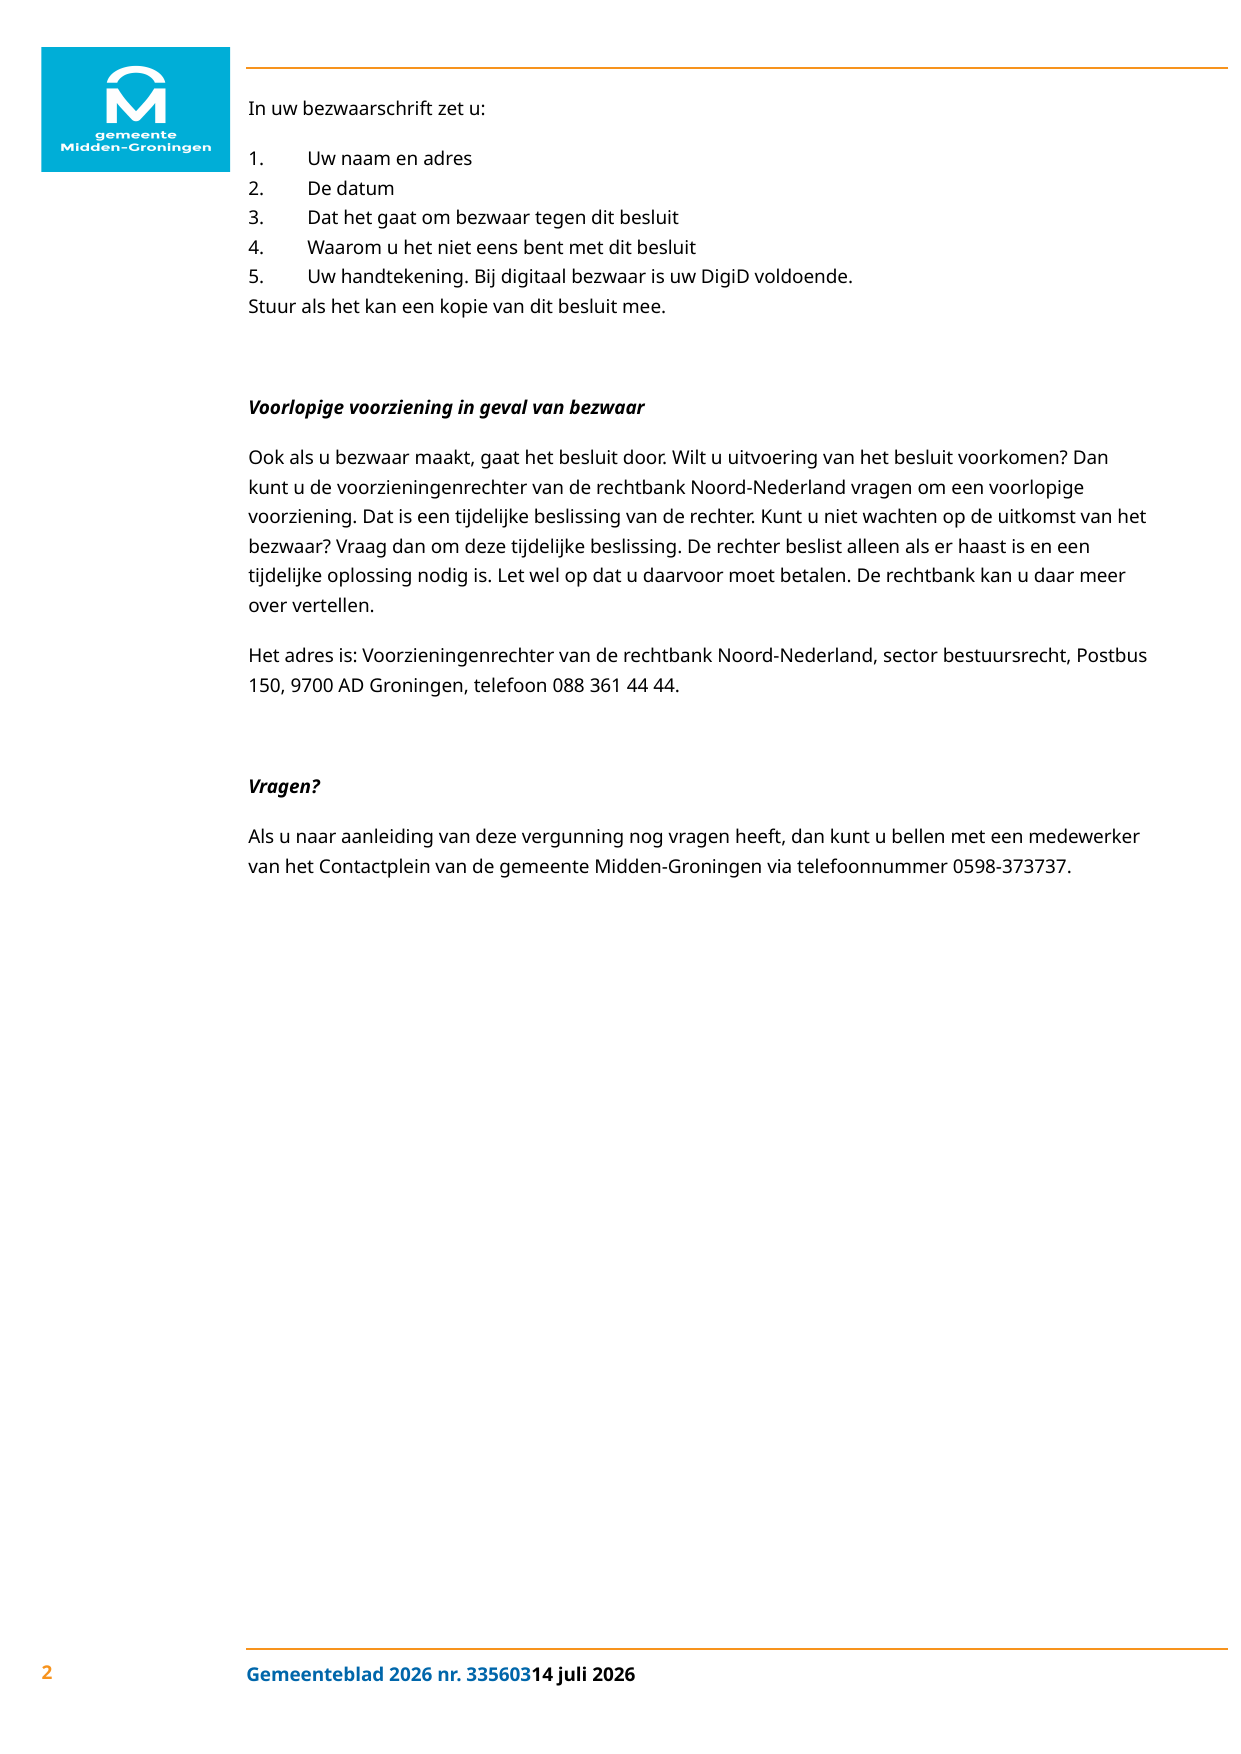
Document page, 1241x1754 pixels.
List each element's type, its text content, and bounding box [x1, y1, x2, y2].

list Waarom u het niet eens bent met dit besluit [248, 234, 1152, 260]
text Het adres is: Voorzieningenrechter van de rechtbank Noord-Nederland, sector bestuursrecht, Postbus 150, 9700 AD Groningen, telefoon 088 361 44 44. [248, 643, 1152, 698]
picture [184, 146, 190, 153]
text Stuur als het kan een kopie van dit besluit mee. [248, 293, 1152, 319]
list Uw handtekening. Bij digitaal bezwaar is uw DigiD voldoende. [248, 263, 1152, 289]
text Vragen? [248, 773, 1152, 799]
list Uw naam en adres [248, 145, 1152, 171]
list Dat het gaat om bezwaar tegen dit besluit [248, 204, 1152, 230]
text Als u naar aanleiding van deze vergunning nog vragen heeft, dan kunt u bellen met een medewerker van het Contactplein van de gemeente Midden-Groningen via telefoonnummer 0598-373737. [248, 823, 1152, 879]
picture [108, 66, 164, 82]
picture [107, 89, 165, 122]
text Ook als u bezwaar maakt, gaat het besluit door. Wilt u uitvoering van het besluit voorkomen? Dan kunt u de voorzieningenrechter van de rechtbank Noord-Nederland vragen om een voorlopige voorziening. Dat is een tijdelijke beslissing van de rechter. Kunt u niet wachten op de uitkomst van het bezwaar? Vraag dan om deze tijdelijke beslissing. De rechter beslist alleen als er haast is en een tijdelijke oplossing nodig is. Let wel op dat u daarvoor moet betalen. De rechtbank kan u daar meer over vertellen. [248, 444, 1152, 618]
list De datum [248, 175, 1152, 201]
text In uw bezwaarschrift zet u: [248, 95, 1152, 121]
text Voorlopige voorziening in geval van bezwaar [248, 394, 1152, 420]
